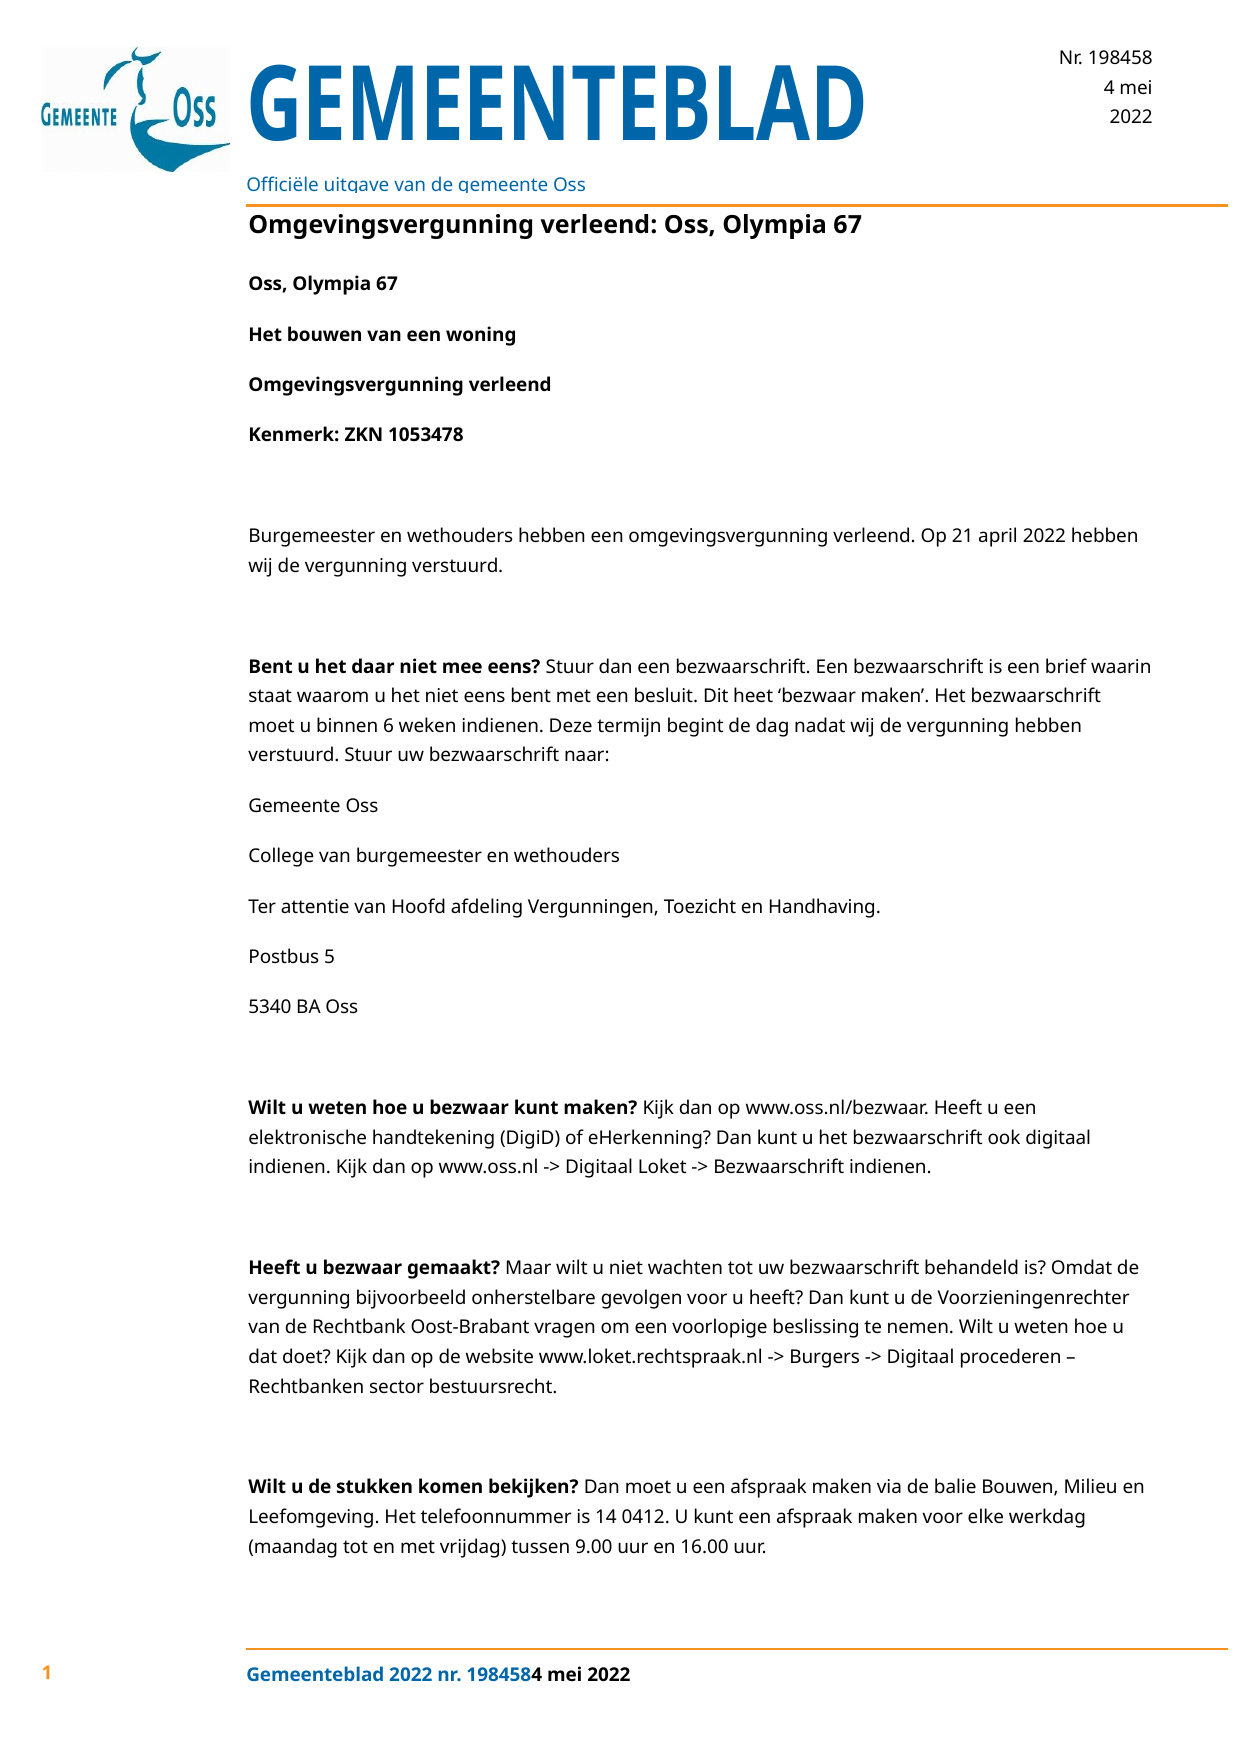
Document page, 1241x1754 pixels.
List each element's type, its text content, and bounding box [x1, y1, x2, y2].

text 5340 BA Oss [248, 994, 1152, 1019]
text Heeft u bezwaar gemaakt? Maar wilt u niet wachten tot uw bezwaarschrift behandeld is? Omdat de vergunning bijvoorbeeld onherstelbare gevolgen voor u heeft? Dan kunt u de Voorzieningenrechter van de Rechtbank Oost-Brabant vragen om een voorlopige beslissing te nemen. Wilt u weten hoe u dat doet? Kijk dan op de website www.loket.rechtspraak.nl -> Burgers -> Digitaal procederen – Rechtbanken sector bestuursrecht. [248, 1254, 1152, 1398]
text Oss, Olympia 67 [248, 270, 1152, 296]
text Burgemeester en wethouders hebben een omgevingsvergunning verleend. Op 21 april 2022 hebben wij de vergunning verstuurd. [248, 522, 1152, 578]
text Omgevingsvergunning verleend: Oss, Olympia 67 [248, 207, 1152, 241]
text Wilt u de stukken komen bekijken? Dan moet u een afspraak maken via de balie Bouwen, Milieu en Leefomgeving. Het telefoonnummer is 14 0412. U kunt een afspraak maken voor elke werkdag (maandag tot en met vrijdag) tussen 9.00 uur en 16.00 uur. [248, 1474, 1152, 1558]
text Kenmerk: ZKN 1053478 [248, 422, 1152, 447]
text Gemeente Oss [248, 792, 1152, 818]
text Wilt u weten hoe u bezwaar kunt maken? Kijk dan op www.oss.nl/bezwaar. Heeft u een elektronische handtekening (DigiD) of eHerkenning? Dan kunt u het bezwaarschrift ook digitaal indienen. Kijk dan op www.oss.nl -> Digitaal Loket -> Bezwaarschrift indienen. [248, 1094, 1152, 1179]
text College van burgemeester en wethouders [248, 842, 1152, 868]
text Ter attentie van Hoofd afdeling Vergunningen, Toezicht en Handhaving. [248, 893, 1152, 918]
text Omgevingsvergunning verleend [248, 371, 1152, 397]
picture [41, 47, 231, 172]
text Postbus 5 [248, 943, 1152, 969]
text Bent u het daar niet mee eens? Stuur dan een bezwaarschrift. Een bezwaarschrift is een brief waarin staat waarom u het niet eens bent met een besluit. Dit heet ‘bezwaar maken’. Het bezwaarschrift moet u binnen 6 weken indienen. Deze termijn begint de dag nadat wij de vergunning hebben verstuurd. Stuur uw bezwaarschrift naar: [248, 653, 1152, 767]
text Het bouwen van een woning [248, 321, 1152, 346]
